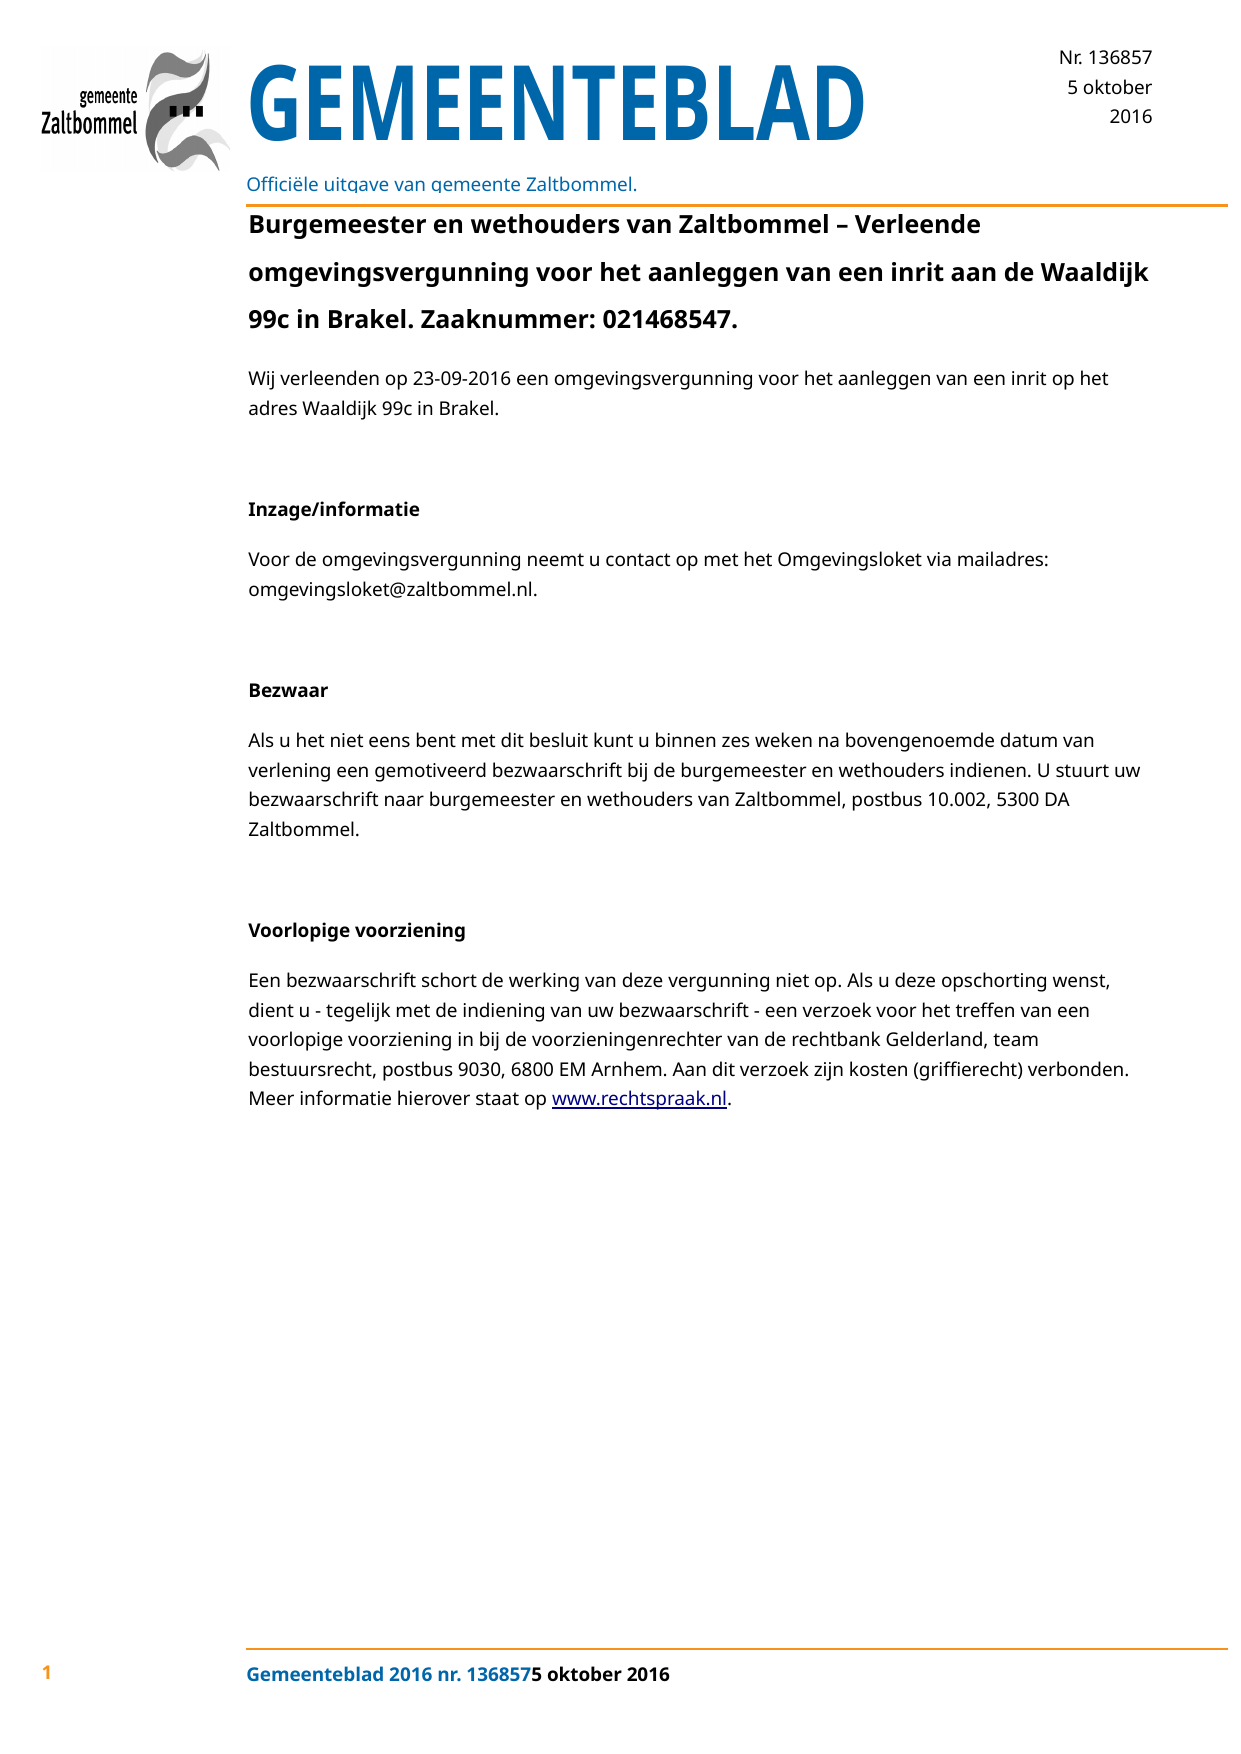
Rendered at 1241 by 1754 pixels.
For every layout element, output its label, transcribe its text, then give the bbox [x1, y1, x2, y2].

text Wij verleenden op 23-09-2016 een omgevingsvergunning voor het aanleggen van een inrit op het adres Waaldijk 99c in Brakel. [248, 366, 1152, 421]
picture [41, 47, 231, 172]
text Een bezwaarschrift schort de werking van deze vergunning niet op. Als u deze opschorting wenst, dient u - tegelijk met de indiening van uw bezwaarschrift - een verzoek voor het treffen van een voorlopige voorziening in bij de voorzieningenrechter van de rechtbank Gelderland, team bestuursrecht, postbus 9030, 6800 EM Arnhem. Aan dit verzoek zijn kosten (griffierecht) verbonden. Meer informatie hierover staat op www.rechtspraak.nl. [248, 967, 1152, 1111]
text Bezwaar [248, 677, 1152, 702]
text Voorlopige voorziening [248, 917, 1152, 942]
text Voor de omgevingsvergunning neemt u contact op met het Omgevingsloket via mailadres: omgevingsloket@zaltbommel.nl. [248, 546, 1152, 602]
text Inzage/informatie [248, 496, 1152, 522]
text Als u het niet eens bent met dit besluit kunt u binnen zes weken na bovengenoemde datum van verlening een gemotiveerd bezwaarschrift bij de burgemeester en wethouders indienen. U stuurt uw bezwaarschrift naar burgemeester en wethouders van Zaltbommel, postbus 10.002, 5300 DA Zaltbommel. [248, 727, 1152, 842]
text Burgemeester en wethouders van Zaltbommel – Verleende omgevingsvergunning voor het aanleggen van een inrit aan de Waaldijk 99c in Brakel. Zaaknummer: 021468547. [248, 207, 1152, 336]
